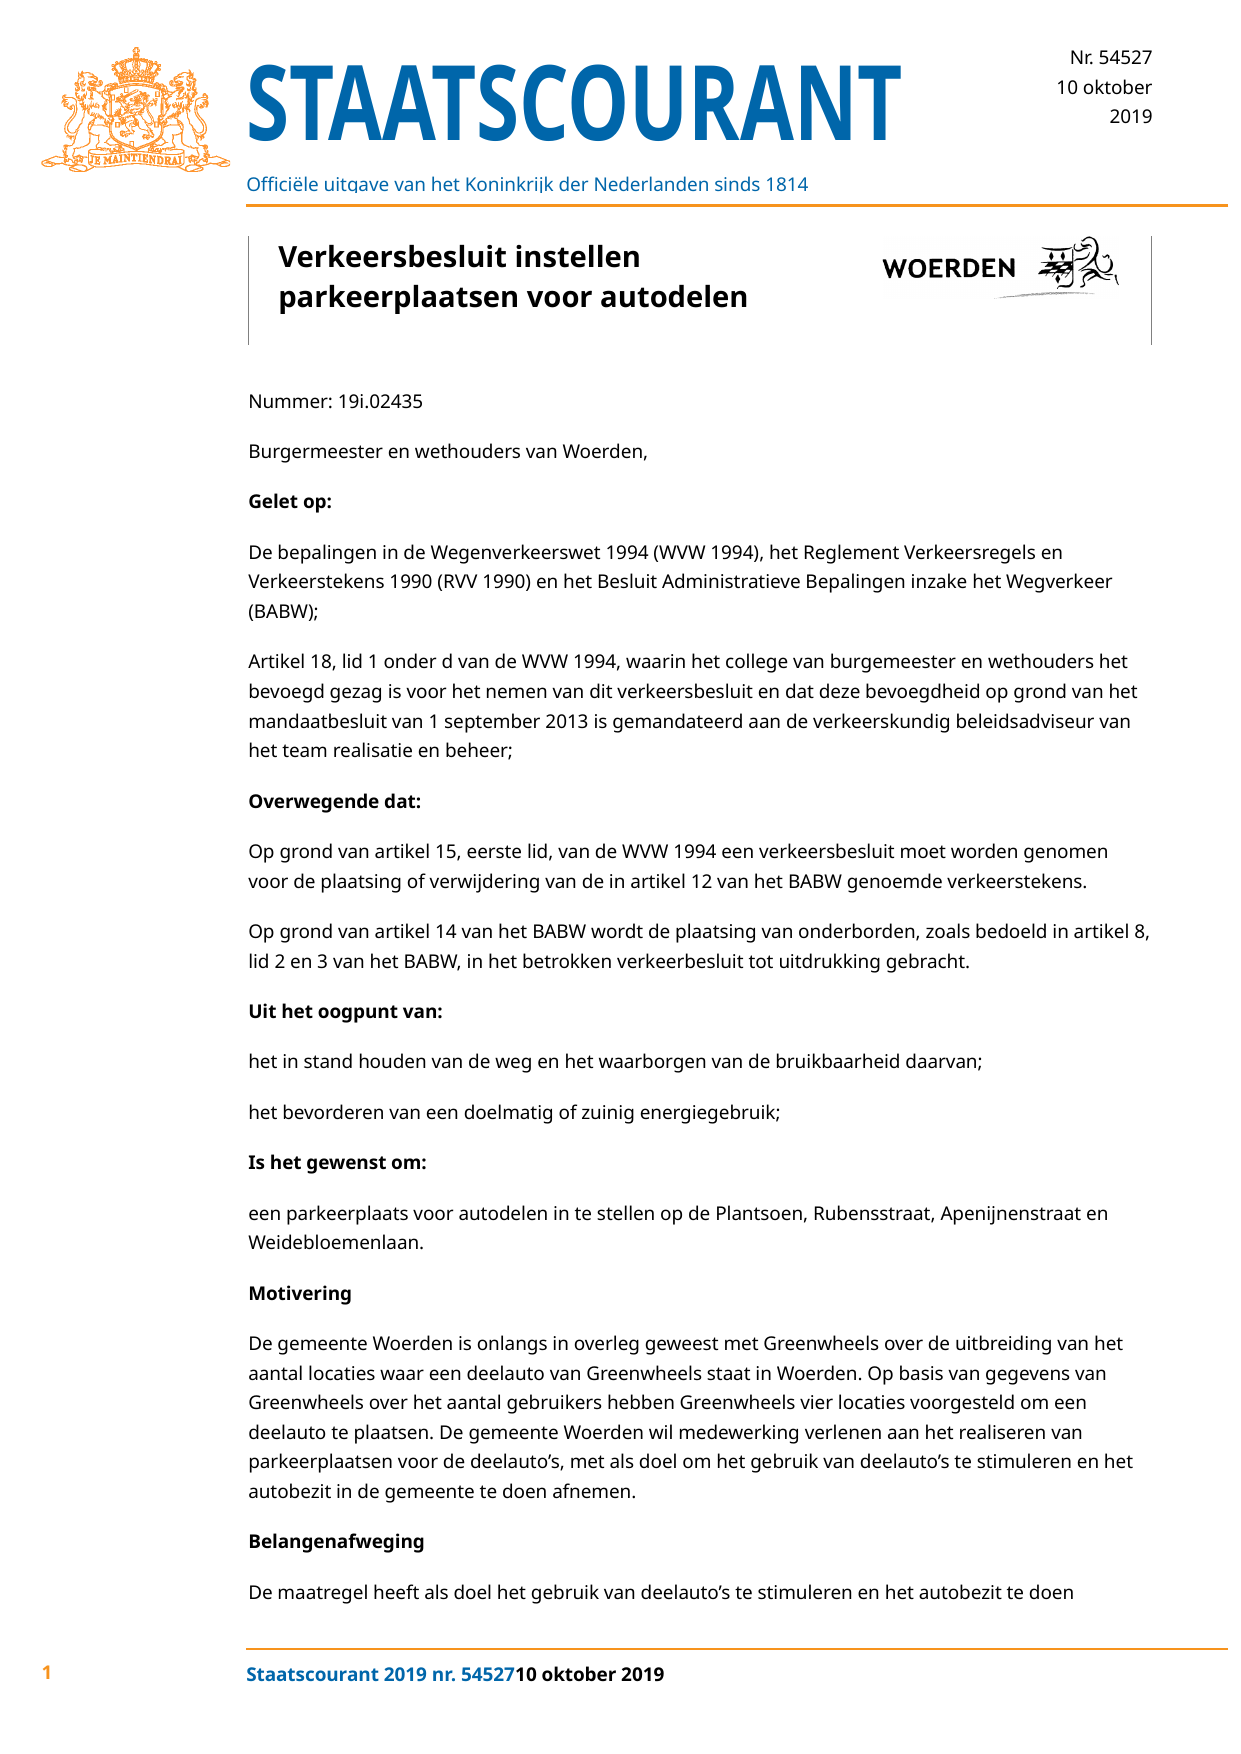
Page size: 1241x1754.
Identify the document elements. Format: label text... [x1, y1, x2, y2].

text De maatregel heeft als doel het gebruik van deelauto’s te stimuleren en het autobezit te doen [248, 1579, 1152, 1605]
text Is het gewenst om: [248, 1149, 1152, 1175]
text een parkeerplaats voor autodelen in te stellen op de Plantsoen, Rubensstraat, Apenijnenstraat en Weidebloemenlaan. [248, 1200, 1152, 1255]
table_header [850, 236, 1151, 345]
text Artikel 18, lid 1 onder d van de WVW 1994, waarin het college van burgemeester en wethouders het bevoegd gezag is voor het nemen van dit verkeersbesluit en dat deze bevoegdheid op grond van het mandaatbesluit van 1 september 2013 is gemandateerd aan de verkeerskundig beleidsadviseur van het team realisatie en beheer; [248, 649, 1152, 763]
text het in stand houden van de weg en het waarborgen van de bruikbaarheid daarvan; [248, 1049, 1152, 1074]
table_header Verkeersbesluit instellen parkeerplaatsen voor autodelen [249, 236, 850, 345]
text De bepalingen in de Wegenverkeerswet 1994 (WVW 1994), het Reglement Verkeersregels en Verkeerstekens 1990 (RVV 1990) en het Besluit Administratieve Bepalingen inzake het Wegverkeer (BABW); [248, 539, 1152, 624]
picture [41, 47, 231, 172]
text Overwegende dat: [248, 788, 1152, 814]
text Op grond van artikel 15, eerste lid, van de WVW 1994 een verkeersbesluit moet worden genomen voor de plaatsing of verwijdering van de in artikel 12 van het BABW genoemde verkeerstekens. [248, 838, 1152, 894]
text Motivering [248, 1280, 1152, 1306]
text Uit het oogpunt van: [248, 998, 1152, 1024]
text Burgermeester en wethouders van Woerden, [248, 438, 1152, 464]
text De gemeente Woerden is onlangs in overleg geweest met Greenwheels over de uitbreiding van het aantal locaties waar een deelauto van Greenwheels staat in Woerden. Op basis van gegevens van Greenwheels over het aantal gebruikers hebben Greenwheels vier locaties voorgesteld om een deelauto te plaatsen. De gemeente Woerden wil medewerking verlenen aan het realiseren van parkeerplaatsen voor de deelauto’s, met als doel om het gebruik van deelauto’s te stimuleren en het autobezit in de gemeente te doen afnemen. [248, 1330, 1152, 1504]
text Belangenafweging [248, 1529, 1152, 1554]
text het bevorderen van een doelmatig of zuinig energiegebruik; [248, 1099, 1152, 1125]
text Nummer: 19i.02435 [248, 388, 1152, 414]
text Op grond van artikel 14 van het BABW wordt de plaatsing van onderborden, zoals bedoeld in artikel 8, lid 2 en 3 van het BABW, in het betrokken verkeerbesluit tot uitdrukking gebracht. [248, 918, 1152, 974]
picture [882, 236, 1119, 299]
text Gelet op: [248, 489, 1152, 514]
